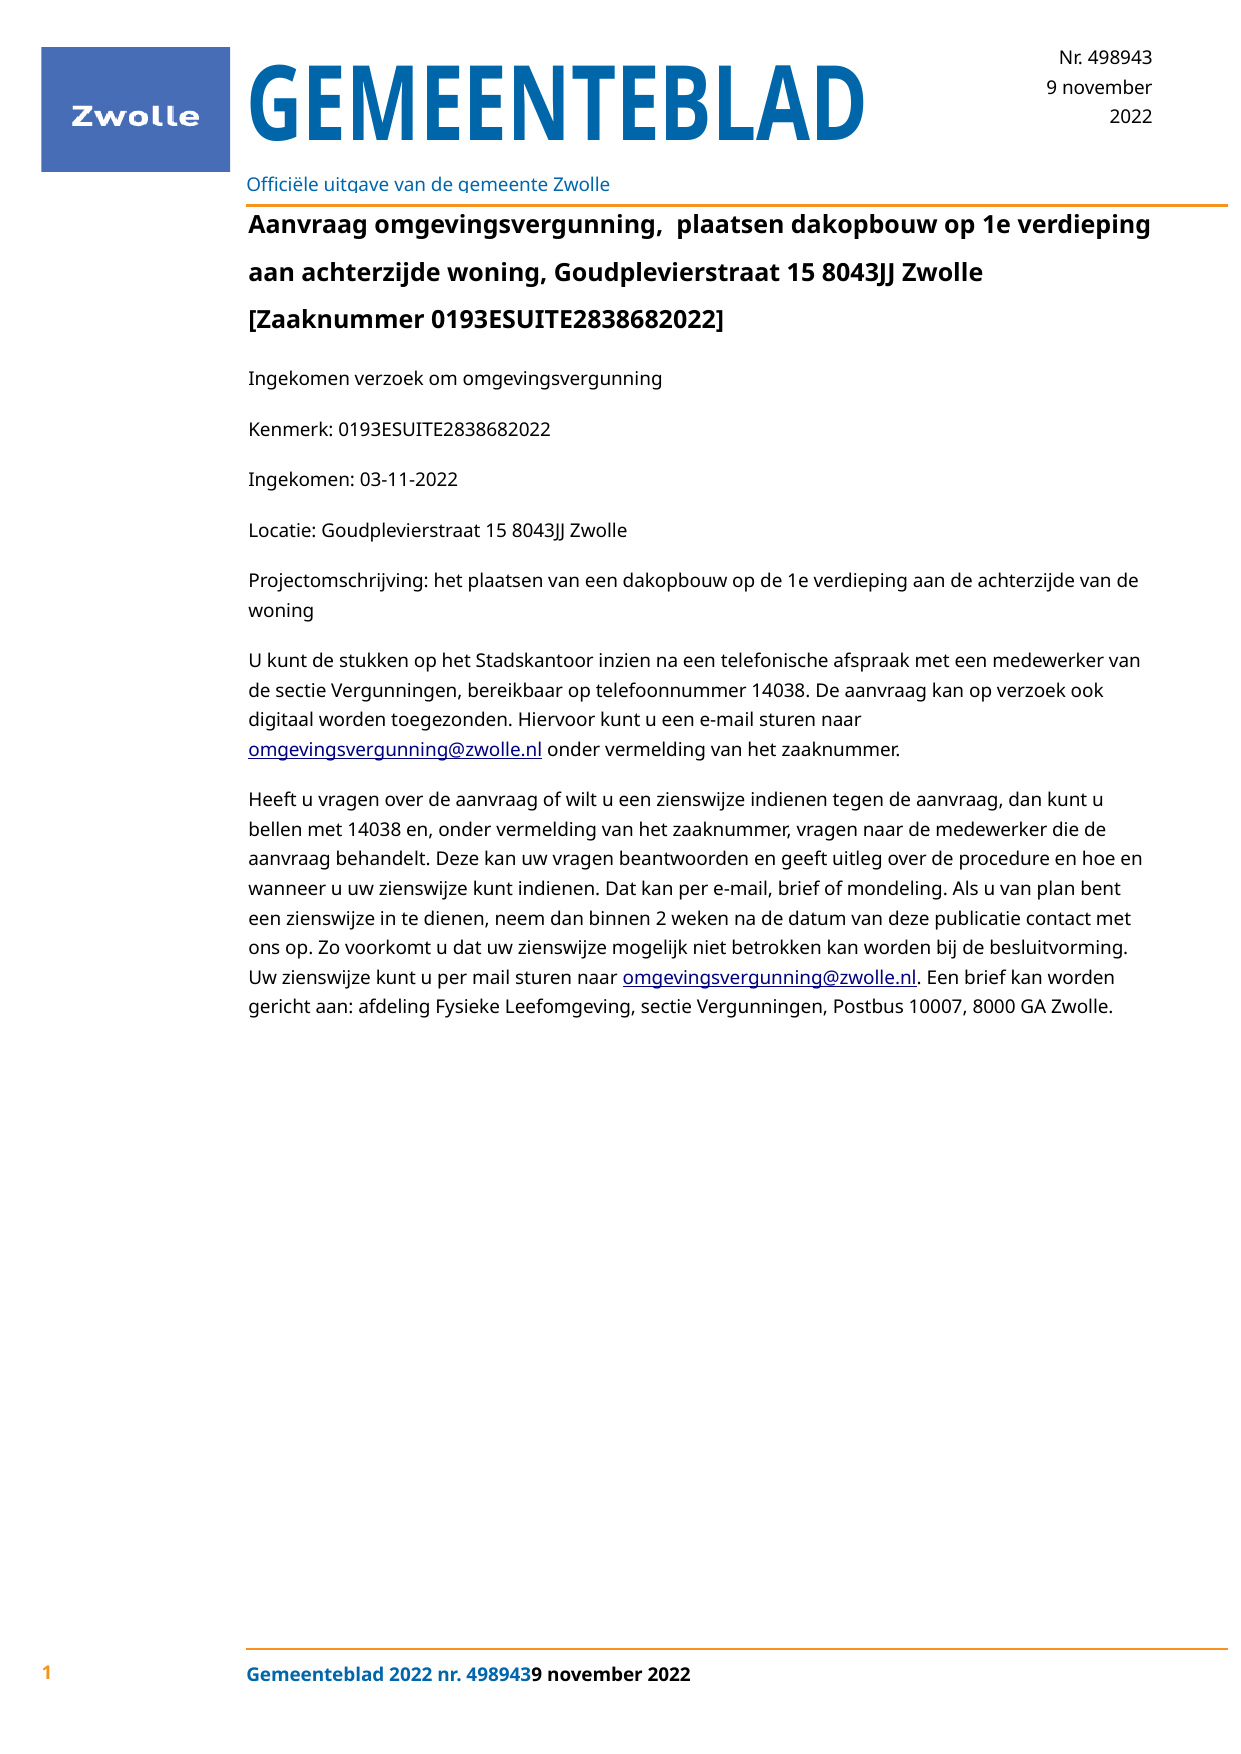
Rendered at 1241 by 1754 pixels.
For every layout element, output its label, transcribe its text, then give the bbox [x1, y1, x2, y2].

text Heeft u vragen over de aanvraag of wilt u een zienswijze indienen tegen de aanvraag, dan kunt u bellen met 14038 en, onder vermelding van het zaaknummer, vragen naar de medewerker die de aanvraag behandelt. Deze kan uw vragen beantwoorden en geeft uitleg over de procedure en hoe en wanneer u uw zienswijze kunt indienen. Dat kan per e-mail, brief of mondeling. Als u van plan bent een zienswijze in te dienen, neem dan binnen 2 weken na de datum van deze publicatie contact met ons op. Zo voorkomt u dat uw zienswijze mogelijk niet betrokken kan worden bij de besluitvorming. Uw zienswijze kunt u per mail sturen naar omgevingsvergunning@zwolle.nl. Een brief kan worden gericht aan: afdeling Fysieke Leefomgeving, sectie Vergunningen, Postbus 10007, 8000 GA Zwolle. [248, 786, 1152, 1019]
text Locatie: Goudplevierstraat 15 8043JJ Zwolle [248, 517, 1152, 542]
picture [41, 47, 231, 172]
text Ingekomen verzoek om omgevingsvergunning [248, 366, 1152, 391]
text U kunt de stukken op het Stadskantoor inzien na een telefonische afspraak met een medewerker van de sectie Vergunningen, bereikbaar op telefoonnummer 14038. De aanvraag kan op verzoek ook digitaal worden toegezonden. Hiervoor kunt u een e-mail sturen naar omgevingsvergunning@zwolle.nl onder vermelding van het zaaknummer. [248, 647, 1152, 762]
text Projectomschrijving: het plaatsen van een dakopbouw op de 1e verdieping aan de achterzijde van de woning [248, 567, 1152, 622]
text Aanvraag omgevingsvergunning, plaatsen dakopbouw op 1e verdieping aan achterzijde woning, Goudplevierstraat 15 8043JJ Zwolle [Zaaknummer 0193ESUITE2838682022] [248, 207, 1152, 336]
text Ingekomen: 03-11-2022 [248, 466, 1152, 492]
text Kenmerk: 0193ESUITE2838682022 [248, 416, 1152, 442]
